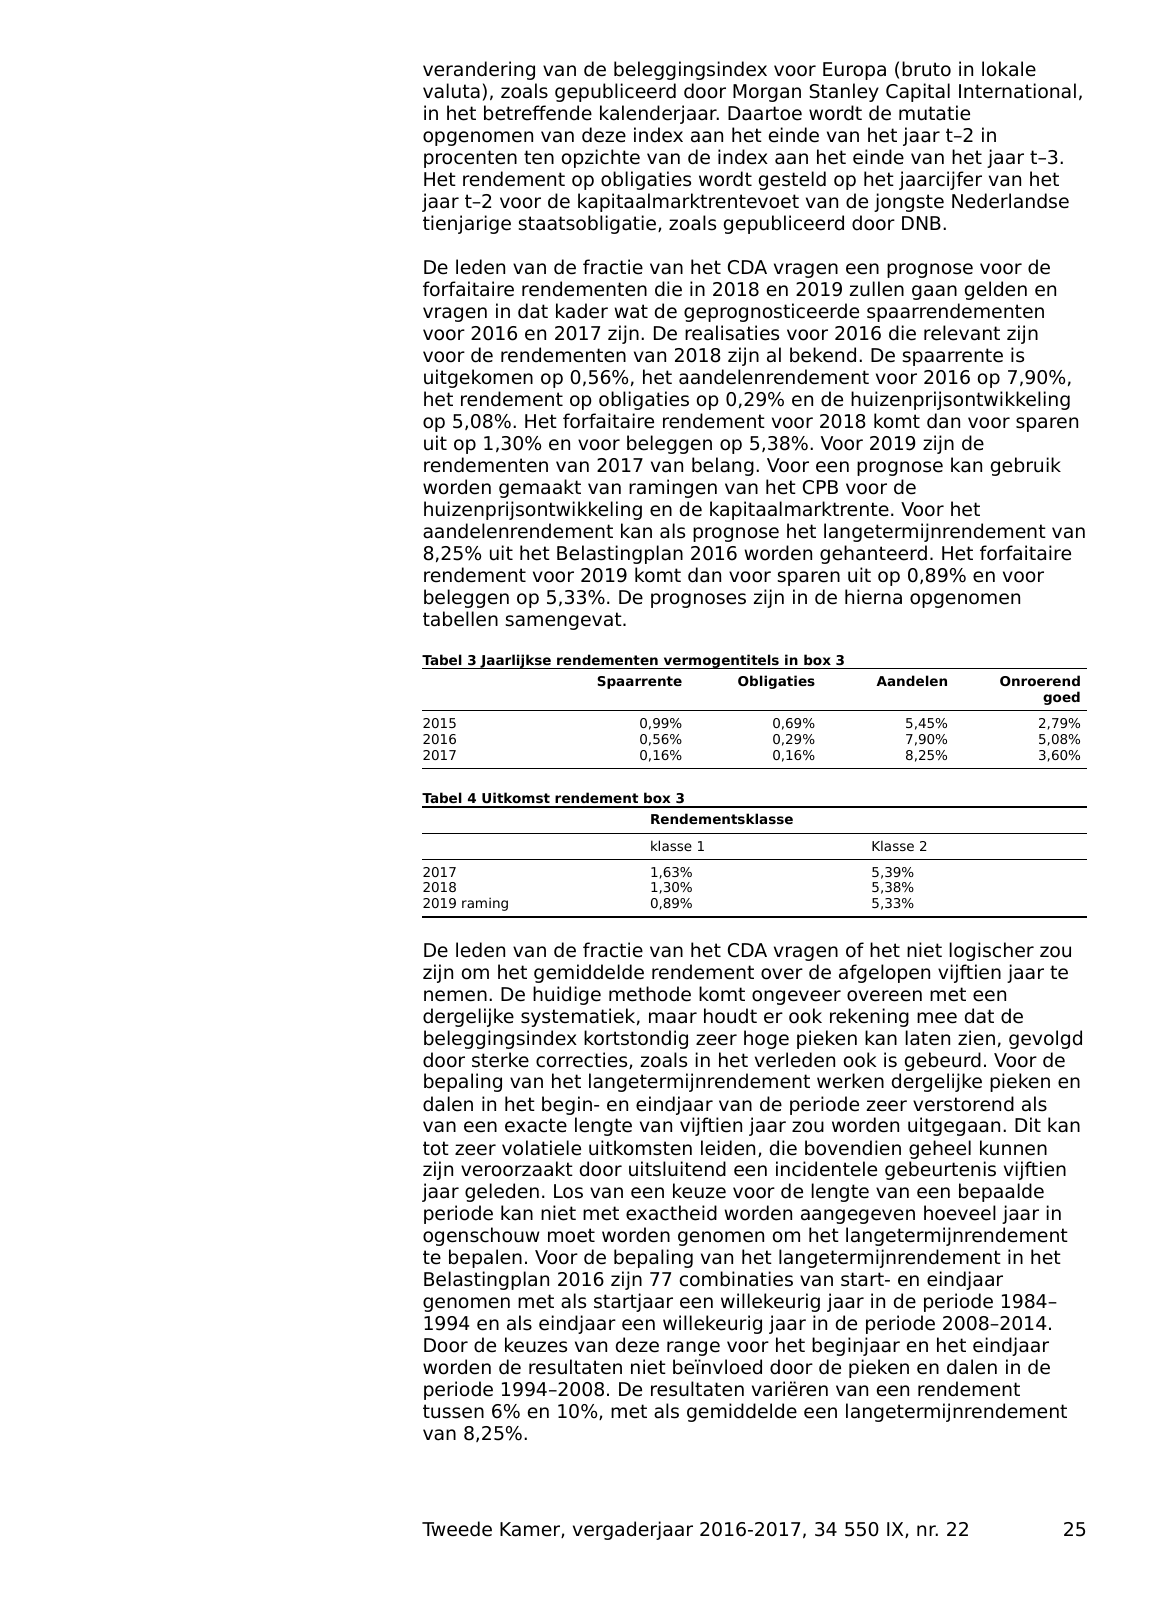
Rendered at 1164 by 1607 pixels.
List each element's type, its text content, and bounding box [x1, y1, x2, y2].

table_cell 2015 [422, 711, 555, 732]
table_cell 2,79% [954, 711, 1087, 732]
table_cell 0,99% [555, 711, 688, 732]
table_cell 3,60% [954, 748, 1087, 768]
table_cell 0,16% [555, 748, 688, 768]
table_cell 5,38% [865, 880, 1087, 896]
table_cell 8,25% [821, 748, 954, 768]
table_cell Obligaties [688, 669, 821, 710]
table_cell 5,45% [821, 711, 954, 732]
table_cell Klasse 2 [865, 834, 1087, 859]
table_cell [422, 669, 555, 710]
table_cell 2016 [422, 732, 555, 747]
table_cell klasse 1 [644, 834, 865, 859]
table_cell 5,08% [954, 732, 1087, 747]
table_cell 7,90% [821, 732, 954, 747]
table_cell Onroerend goed [954, 669, 1087, 710]
table_cell 1,63% [644, 860, 865, 880]
table_cell 5,33% [865, 896, 1087, 916]
table_cell 0,16% [688, 748, 821, 768]
table_cell 0,29% [688, 732, 821, 747]
table_cell 2018 [422, 880, 644, 896]
table_cell 2017 [422, 748, 555, 768]
text De leden van de fractie van het CDA vragen of het niet logischer zou zijn om het gemiddelde rendement over de afgelopen vijftien jaar te nemen. De huidige methode komt ongeveer overeen met een dergelijke systematiek, maar houdt er ook rekening mee dat de beleggingsindex kortstondig zeer hoge pieken kan laten zien, gevolgd door sterke correcties, zoals in het verleden ook is gebeurd. Voor de bepaling van het langetermijnrendement werken dergelijke pieken en dalen in het begin- en eindjaar van de periode zeer verstorend als van een exacte lengte van vijftien jaar zou worden uitgegaan. Dit kan tot zeer volatiele uitkomsten leiden, die bovendien geheel kunnen zijn veroorzaakt door uitsluitend een incidentele gebeurtenis vijftien jaar geleden. Los van een keuze voor de lengte van een bepaalde periode kan niet met exactheid worden aangegeven hoeveel jaar in ogenschouw moet worden genomen om het langetermijnrendement te bepalen. Voor de bepaling van het langetermijnrendement in het Belastingplan 2016 zijn 77 combinaties van start- en eindjaar genomen met als startjaar een willekeurig jaar in de periode 1984–1994 en als eindjaar een willekeurig jaar in de periode 2008–2014. Door de keuzes van deze range voor het beginjaar en het eindjaar worden de resultaten niet beïnvloed door de pieken en dalen in de periode 1994–2008. De resultaten variëren van een rendement tussen 6% en 10%, met als gemiddelde een langetermijnrendement van 8,25%. [422, 939, 1087, 1445]
table_cell [422, 808, 644, 833]
table_cell 5,39% [865, 860, 1087, 880]
table_cell 0,89% [644, 896, 865, 916]
table_cell Spaarrente [555, 669, 688, 710]
text De leden van de fractie van het CDA vragen een prognose voor de forfaitaire rendementen die in 2018 en 2019 zullen gaan gelden en vragen in dat kader wat de geprognosticeerde spaarrendementen voor 2016 en 2017 zijn. De realisaties voor 2016 die relevant zijn voor de rendementen van 2018 zijn al bekend. De spaarrente is uitgekomen op 0,56%, het aandelenrendement voor 2016 op 7,90%, het rendement op obligaties op 0,29% en de huizenprijsontwikkeling op 5,08%. Het forfaitaire rendement voor 2018 komt dan voor sparen uit op 1,30% en voor beleggen op 5,38%. Voor 2019 zijn de rendementen van 2017 van belang. Voor een prognose kan gebruik worden gemaakt van ramingen van het CPB voor de huizenprijsontwikkeling en de kapitaalmarktrente. Voor het aandelenrendement kan als prognose het langetermijnrendement van 8,25% uit het Belastingplan 2016 worden gehanteerd. Het forfaitaire rendement voor 2019 komt dan voor sparen uit op 0,89% en voor beleggen op 5,33%. De prognoses zijn in de hierna opgenomen tabellen samengevat. [422, 257, 1087, 631]
table_cell 0,69% [688, 711, 821, 732]
table_cell Rendementsklasse [644, 808, 1087, 833]
table_cell 2019 raming [422, 896, 644, 916]
table_header Tabel 4 Uitkomst rendement box 3 [422, 791, 1087, 806]
table_cell 2017 [422, 860, 644, 880]
table_cell 1,30% [644, 880, 865, 896]
table_header Tabel 3 Jaarlijkse rendementen vermogentitels in box 3 [422, 653, 1087, 668]
table_cell [422, 834, 644, 859]
table_cell 0,56% [555, 732, 688, 747]
text verandering van de beleggingsindex voor Europa (bruto in lokale valuta), zoals gepubliceerd door Morgan Stanley Capital International, in het betreffende kalenderjaar. Daartoe wordt de mutatie opgenomen van deze index aan het einde van het jaar t–2 in procenten ten opzichte van de index aan het einde van het jaar t–3. Het rendement op obligaties wordt gesteld op het jaarcijfer van het jaar t–2 voor de kapitaalmarktrentevoet van de jongste Nederlandse tienjarige staatsobligatie, zoals gepubliceerd door DNB. [422, 59, 1087, 235]
table_cell Aandelen [821, 669, 954, 710]
